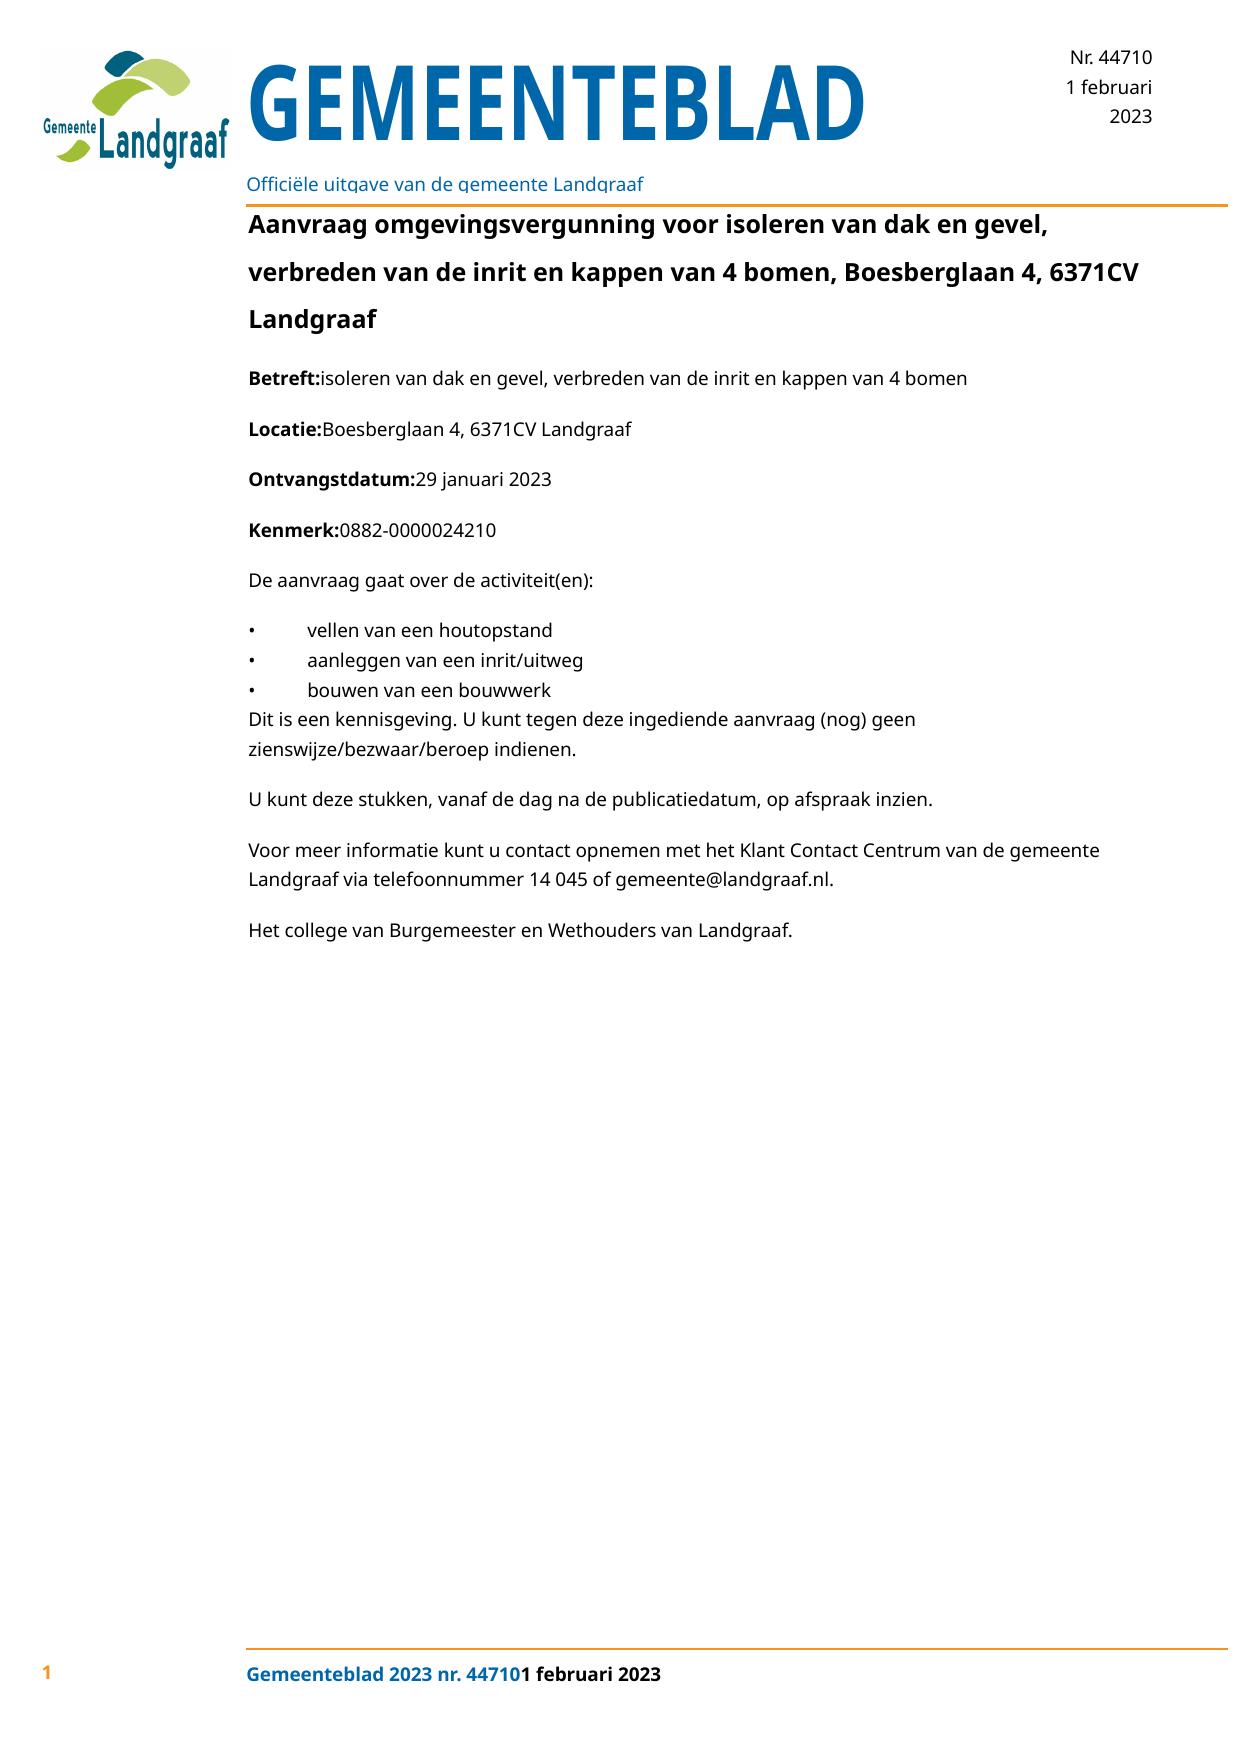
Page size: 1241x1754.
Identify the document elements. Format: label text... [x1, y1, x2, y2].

text Ontvangstdatum:29 januari 2023 [248, 466, 1152, 492]
text U kunt deze stukken, vanaf de dag na de publicatiedatum, op afspraak inzien. [248, 786, 1152, 812]
picture [41, 47, 231, 172]
text Voor meer informatie kunt u contact opnemen met het Klant Contact Centrum van de gemeente Landgraaf via telefoonnummer 14 045 of gemeente@landgraaf.nl. [248, 837, 1152, 892]
text Dit is een kennisgeving. U kunt tegen deze ingediende aanvraag (nog) geen zienswijze/bezwaar/beroep indienen. [248, 706, 1152, 762]
text Het college van Burgemeester en Wethouders van Landgraaf. [248, 917, 1152, 942]
text De aanvraag gaat over de activiteit(en): [248, 567, 1152, 593]
text Betreft:isoleren van dak en gevel, verbreden van de inrit en kappen van 4 bomen [248, 366, 1152, 391]
list bouwen van een bouwwerk [248, 677, 1152, 702]
text Aanvraag omgevingsvergunning voor isoleren van dak en gevel, verbreden van de inrit en kappen van 4 bomen, Boesberglaan 4, 6371CV Landgraaf [248, 207, 1152, 336]
list vellen van een houtopstand [248, 618, 1152, 643]
text Kenmerk:0882-0000024210 [248, 517, 1152, 542]
text Locatie:Boesberglaan 4, 6371CV Landgraaf [248, 416, 1152, 442]
list aanleggen van een inrit/uitweg [248, 647, 1152, 673]
